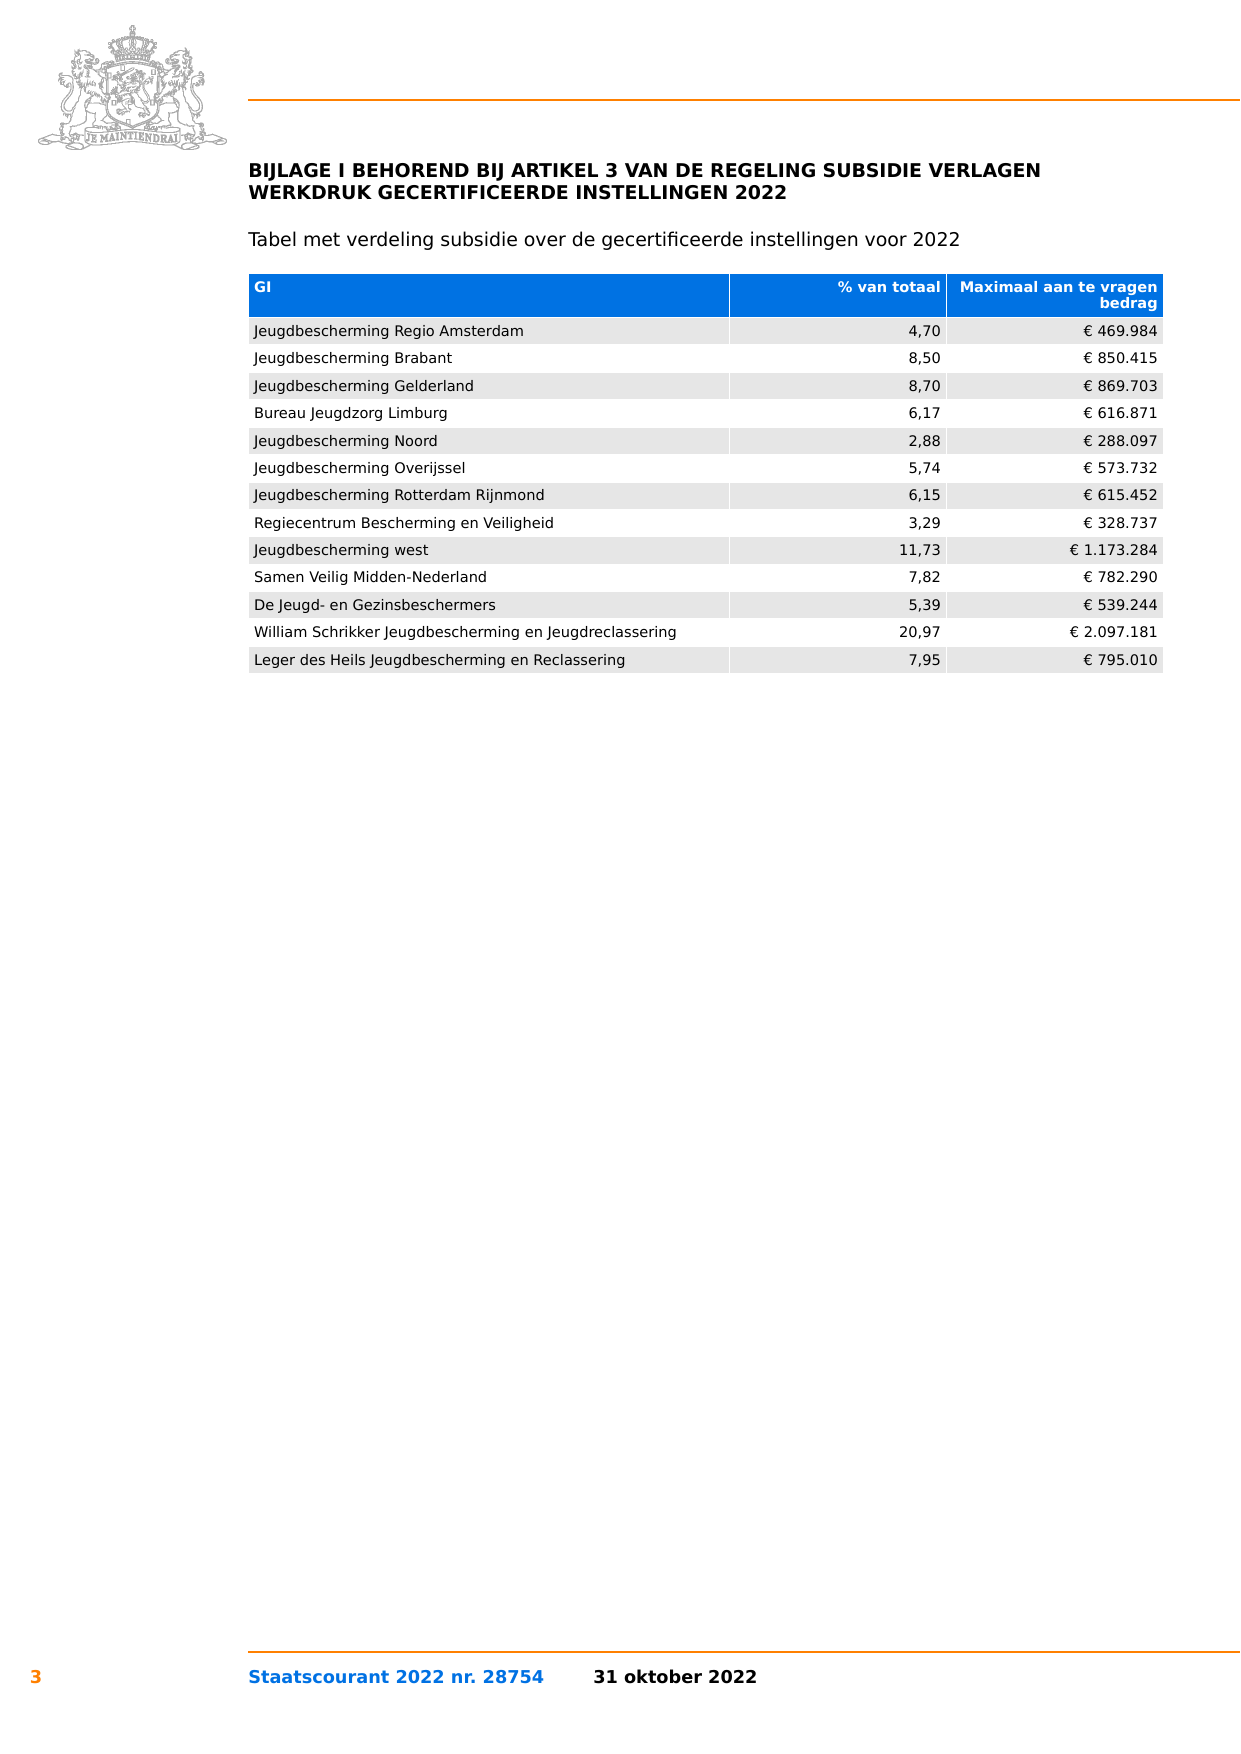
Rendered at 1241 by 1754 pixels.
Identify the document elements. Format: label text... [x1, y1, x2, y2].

table_cell Bureau Jeugdzorg Limburg [249, 400, 729, 427]
table_cell 3,29 [730, 510, 946, 536]
table_cell € 616.871 [947, 400, 1163, 427]
table_cell 2,88 [730, 428, 946, 454]
text Tabel met verdeling subsidie over de gecertificeerde instellingen voor 2022 [248, 229, 1163, 251]
table_cell € 469.984 [947, 318, 1163, 344]
table_cell 6,15 [730, 483, 946, 509]
table_header Maximaal aan te vragen bedrag [947, 274, 1163, 317]
table_cell Jeugdbescherming Brabant [249, 346, 729, 372]
table_cell € 573.732 [947, 455, 1163, 481]
table_cell De Jeugd- en Gezinsbeschermers [249, 592, 729, 618]
table_cell 7,95 [730, 647, 946, 673]
table_cell 20,97 [730, 620, 946, 646]
subtitle BIJLAGE I BEHOREND BIJ ARTIKEL 3 VAN DE REGELING SUBSIDIE VERLAGEN WERKDRUK GECERTIFICEERDE INSTELLINGEN 2022 [248, 160, 1163, 204]
table_cell € 328.737 [947, 510, 1163, 536]
table_cell 7,82 [730, 565, 946, 591]
table_cell € 2.097.181 [947, 620, 1163, 646]
table_cell Leger des Heils Jeugdbescherming en Reclassering [249, 647, 729, 673]
table_cell Jeugdbescherming Rotterdam Rijnmond [249, 483, 729, 509]
table_cell 8,50 [730, 346, 946, 372]
table_cell Samen Veilig Midden-Nederland [249, 565, 729, 591]
table_cell William Schrikker Jeugdbescherming en Jeugdreclassering [249, 620, 729, 646]
picture [38, 25, 227, 150]
table_cell 11,73 [730, 537, 946, 564]
table_header % van totaal [730, 274, 946, 317]
table_cell Jeugdbescherming Gelderland [249, 373, 729, 399]
table_cell Jeugdbescherming Noord [249, 428, 729, 454]
table_cell Jeugdbescherming west [249, 537, 729, 564]
table_cell € 288.097 [947, 428, 1163, 454]
table_cell Regiecentrum Bescherming en Veiligheid [249, 510, 729, 536]
table_cell € 539.244 [947, 592, 1163, 618]
table_cell € 615.452 [947, 483, 1163, 509]
table_cell Jeugdbescherming Regio Amsterdam [249, 318, 729, 344]
table_cell 6,17 [730, 400, 946, 427]
table_cell 8,70 [730, 373, 946, 399]
table_cell Jeugdbescherming Overijssel [249, 455, 729, 481]
table_cell € 850.415 [947, 346, 1163, 372]
table_header GI [249, 274, 729, 317]
table_cell 4,70 [730, 318, 946, 344]
table_cell € 1.173.284 [947, 537, 1163, 564]
table_cell € 782.290 [947, 565, 1163, 591]
table_cell € 795.010 [947, 647, 1163, 673]
table_cell 5,39 [730, 592, 946, 618]
table_cell € 869.703 [947, 373, 1163, 399]
table_cell 5,74 [730, 455, 946, 481]
